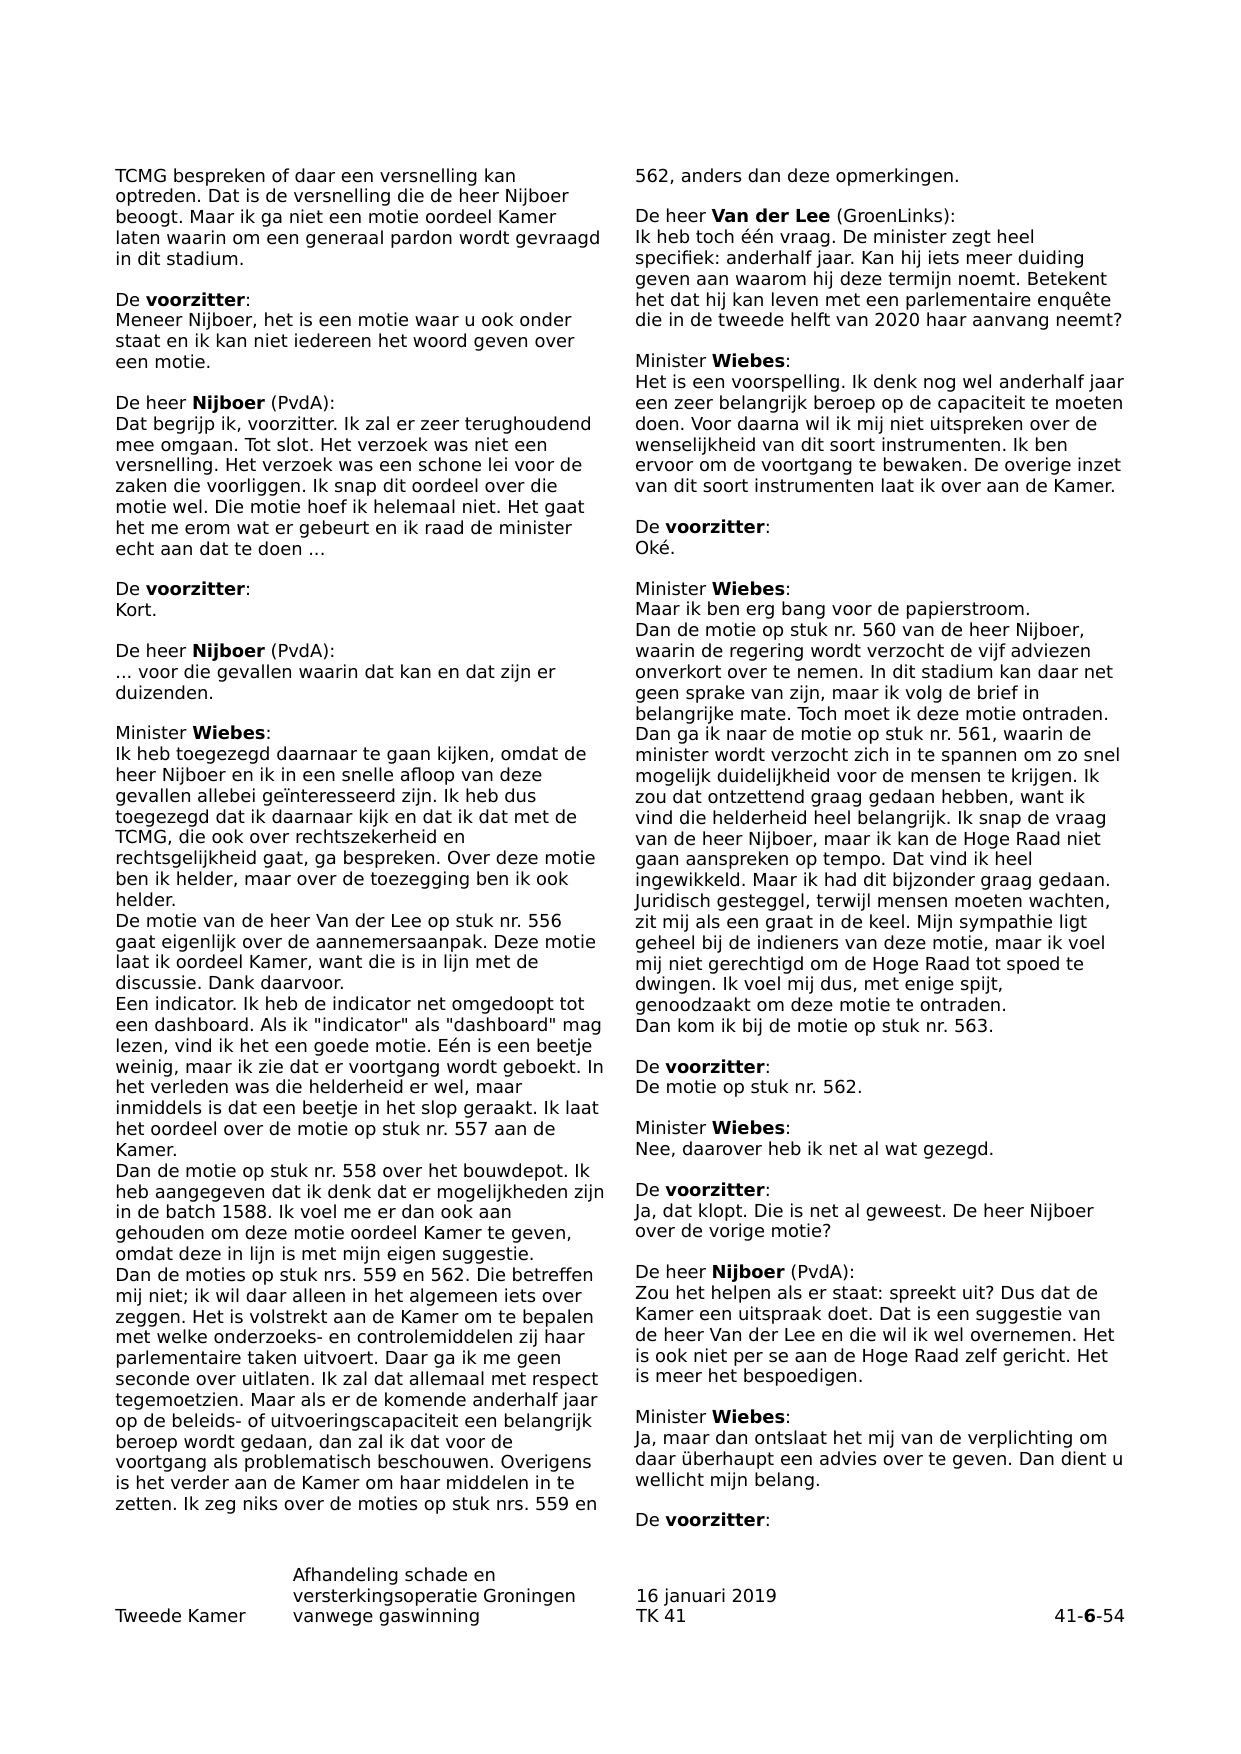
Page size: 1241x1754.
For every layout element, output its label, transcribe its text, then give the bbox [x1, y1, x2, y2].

text De motie van de heer Van der Lee op stuk nr. 556 gaat eigenlijk over de aannemersaanpak. Deze motie laat ik oordeel Kamer, want die is in lijn met de discussie. Dank daarvoor. [115, 911, 605, 994]
text Kort. [115, 600, 605, 621]
text De voorzitter: [635, 517, 1125, 537]
text De voorzitter: [635, 1057, 1125, 1077]
text Minister Wiebes: [635, 351, 1125, 372]
text Dan de motie op stuk nr. 560 van de heer Nijboer, waarin de regering wordt verzocht de vijf adviezen onverkort over te nemen. In dit stadium kan daar net geen sprake van zijn, maar ik volg de brief in belangrijke mate. Toch moet ik deze motie ontraden. [635, 620, 1125, 724]
text Minister Wiebes: [635, 1407, 1125, 1428]
text Nee, daarover heb ik net al wat gezegd. [635, 1139, 1125, 1160]
text De motie op stuk nr. 562. [635, 1077, 1125, 1098]
text TCMG bespreken of daar een versnelling kan optreden. Dat is de versnelling die de heer Nijboer beoogt. Maar ik ga niet een motie oordeel Kamer laten waarin om een generaal pardon wordt gevraagd in dit stadium. [115, 165, 605, 269]
text Ja, maar dan ontslaat het mij van de verplichting om daar überhaupt een advies over te geven. Dan dient u wellicht mijn belang. [635, 1428, 1125, 1490]
text Minister Wiebes: [635, 578, 1125, 599]
text Het is een voorspelling. Ik denk nog wel anderhalf jaar een zeer belangrijk beroep op de capaciteit te moeten doen. Voor daarna wil ik mij niet uitspreken over de wenselijkheid van dit soort instrumenten. Ik ben ervoor om de voortgang te bewaken. De overige inzet van dit soort instrumenten laat ik over aan de Kamer. [635, 372, 1125, 497]
text Dan kom ik bij de motie op stuk nr. 563. [635, 1016, 1125, 1037]
text 562, anders dan deze opmerkingen. [635, 165, 1125, 186]
text Ik heb toch één vraag. De minister zegt heel specifiek: anderhalf jaar. Kan hij iets meer duiding geven aan waarom hij deze termijn noemt. Betekent het dat hij kan leven met een parlementaire enquête die in de tweede helft van 2020 haar aanvang neemt? [635, 227, 1125, 331]
text De heer Nijboer (PvdA): [115, 641, 605, 662]
text De heer Van der Lee (GroenLinks): [635, 206, 1125, 227]
text Meneer Nijboer, het is een motie waar u ook onder staat en ik kan niet iedereen het woord geven over een motie. [115, 310, 605, 373]
text Ik heb toegezegd daarnaar te gaan kijken, omdat de heer Nijboer en ik in een snelle afloop van deze gevallen allebei geïnteresseerd zijn. Ik heb dus toegezegd dat ik daarnaar kijk en dat ik dat met de TCMG, die ook over rechtszekerheid en rechtsgelijkheid gaat, ga bespreken. Over deze motie ben ik helder, maar over de toezegging ben ik ook helder. [115, 744, 605, 911]
text Minister Wiebes: [635, 1118, 1125, 1139]
text De heer Nijboer (PvdA): [635, 1262, 1125, 1283]
text De voorzitter: [115, 579, 605, 600]
text ... voor die gevallen waarin dat kan en dat zijn er duizenden. [115, 662, 605, 703]
text De voorzitter: [115, 289, 605, 310]
text Dan de motie op stuk nr. 558 over het bouwdepot. Ik heb aangegeven dat ik denk dat er mogelijkheden zijn in de batch 1588. Ik voel me er dan ook aan gehouden om deze motie oordeel Kamer te geven, omdat deze in lijn is met mijn eigen suggestie. [115, 1161, 605, 1265]
text Maar ik ben erg bang voor de papierstroom. [635, 599, 1125, 620]
text Oké. [635, 537, 1125, 558]
text Een indicator. Ik heb de indicator net omgedoopt tot een dashboard. Als ik "indicator" als "dashboard" mag lezen, vind ik het een goede motie. Eén is een beetje weinig, maar ik zie dat er voortgang wordt geboekt. In het verleden was die helderheid er wel, maar inmiddels is dat een beetje in het slop geraakt. Ik laat het oordeel over de motie op stuk nr. 557 aan de Kamer. [115, 994, 605, 1161]
text Dan de moties op stuk nrs. 559 en 562. Die betreffen mij niet; ik wil daar alleen in het algemeen iets over zeggen. Het is volstrekt aan de Kamer om te bepalen met welke onderzoeks- en controlemiddelen zij haar parlementaire taken uitvoert. Daar ga ik me geen seconde over uitlaten. Ik zal dat allemaal met respect tegemoetzien. Maar als er de komende anderhalf jaar op de beleids- of uitvoeringscapaciteit een belangrijk beroep wordt gedaan, dan zal ik dat voor de voortgang als problematisch beschouwen. Overigens is het verder aan de Kamer om haar middelen in te zetten. Ik zeg niks over de moties op stuk nrs. 559 en [115, 1265, 605, 1515]
text De voorzitter: [635, 1180, 1125, 1200]
text De heer Nijboer (PvdA): [115, 393, 605, 413]
text Dan ga ik naar de motie op stuk nr. 561, waarin de minister wordt verzocht zich in te spannen om zo snel mogelijk duidelijkheid voor de mensen te krijgen. Ik zou dat ontzettend graag gedaan hebben, want ik vind die helderheid heel belangrijk. Ik snap de vraag van de heer Nijboer, maar ik kan de Hoge Raad niet gaan aanspreken op tempo. Dat vind ik heel ingewikkeld. Maar ik had dit bijzonder graag gedaan. Juridisch gesteggel, terwijl mensen moeten wachten, zit mij als een graat in de keel. Mijn sympathie ligt geheel bij de indieners van deze motie, maar ik voel mij niet gerechtigd om de Hoge Raad tot spoed te dwingen. Ik voel mij dus, met enige spijt, genoodzaakt om deze motie te ontraden. [635, 724, 1125, 1016]
text Minister Wiebes: [115, 723, 605, 744]
text Ja, dat klopt. Die is net al geweest. De heer Nijboer over de vorige motie? [635, 1200, 1125, 1242]
text De voorzitter: [635, 1510, 1125, 1531]
text Zou het helpen als er staat: spreekt uit? Dus dat de Kamer een uitspraak doet. Dat is een suggestie van de heer Van der Lee en die wil ik wel overnemen. Het is ook niet per se aan de Hoge Raad zelf gericht. Het is meer het bespoedigen. [635, 1283, 1125, 1387]
text Dat begrijp ik, voorzitter. Ik zal er zeer terughoudend mee omgaan. Tot slot. Het verzoek was niet een versnelling. Het verzoek was een schone lei voor de zaken die voorliggen. Ik snap dit oordeel over die motie wel. Die motie hoef ik helemaal niet. Het gaat het me erom wat er gebeurt en ik raad de minister echt aan dat te doen ... [115, 413, 605, 559]
